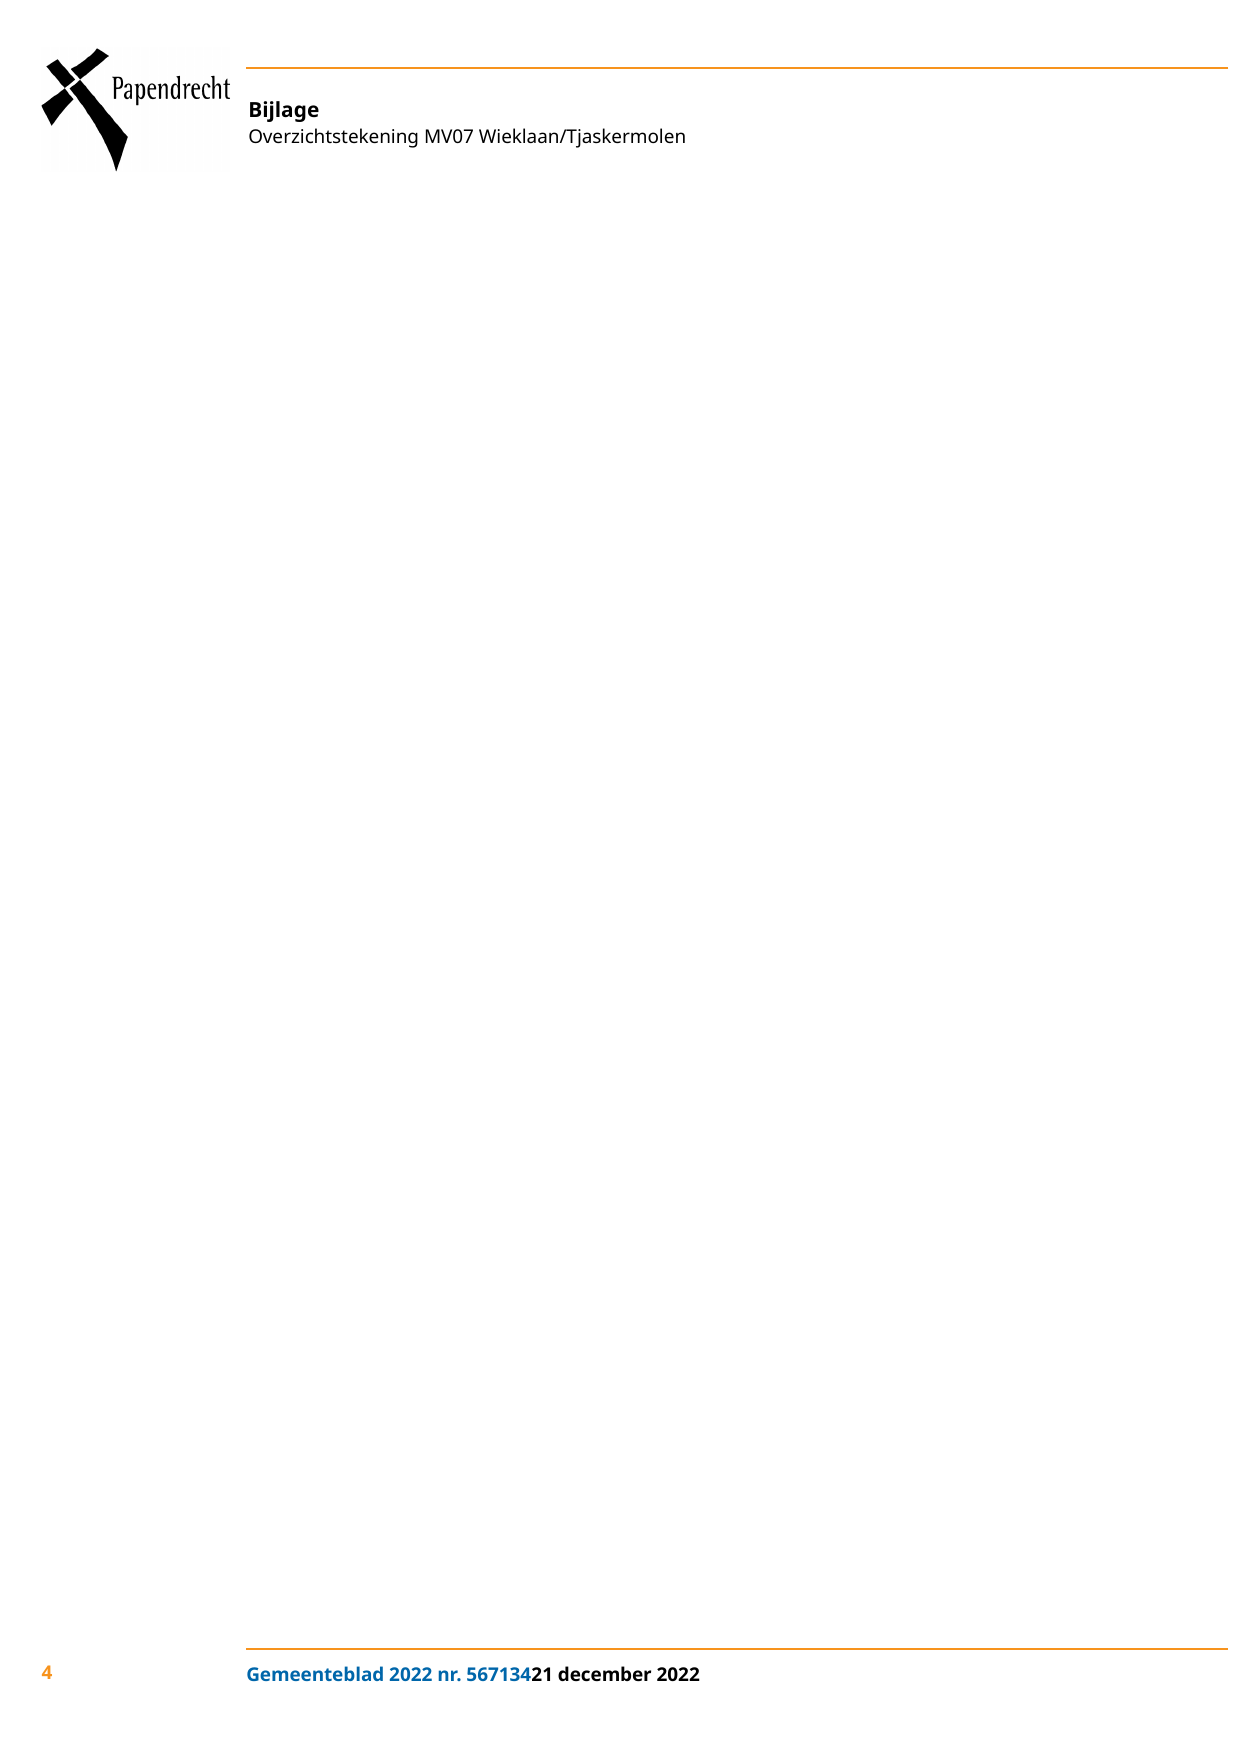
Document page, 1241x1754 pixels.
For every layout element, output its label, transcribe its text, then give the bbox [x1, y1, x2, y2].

text Bijlage [248, 95, 1152, 123]
picture [41, 47, 231, 172]
text Overzichtstekening MV07 Wieklaan/Tjaskermolen [248, 123, 1152, 149]
